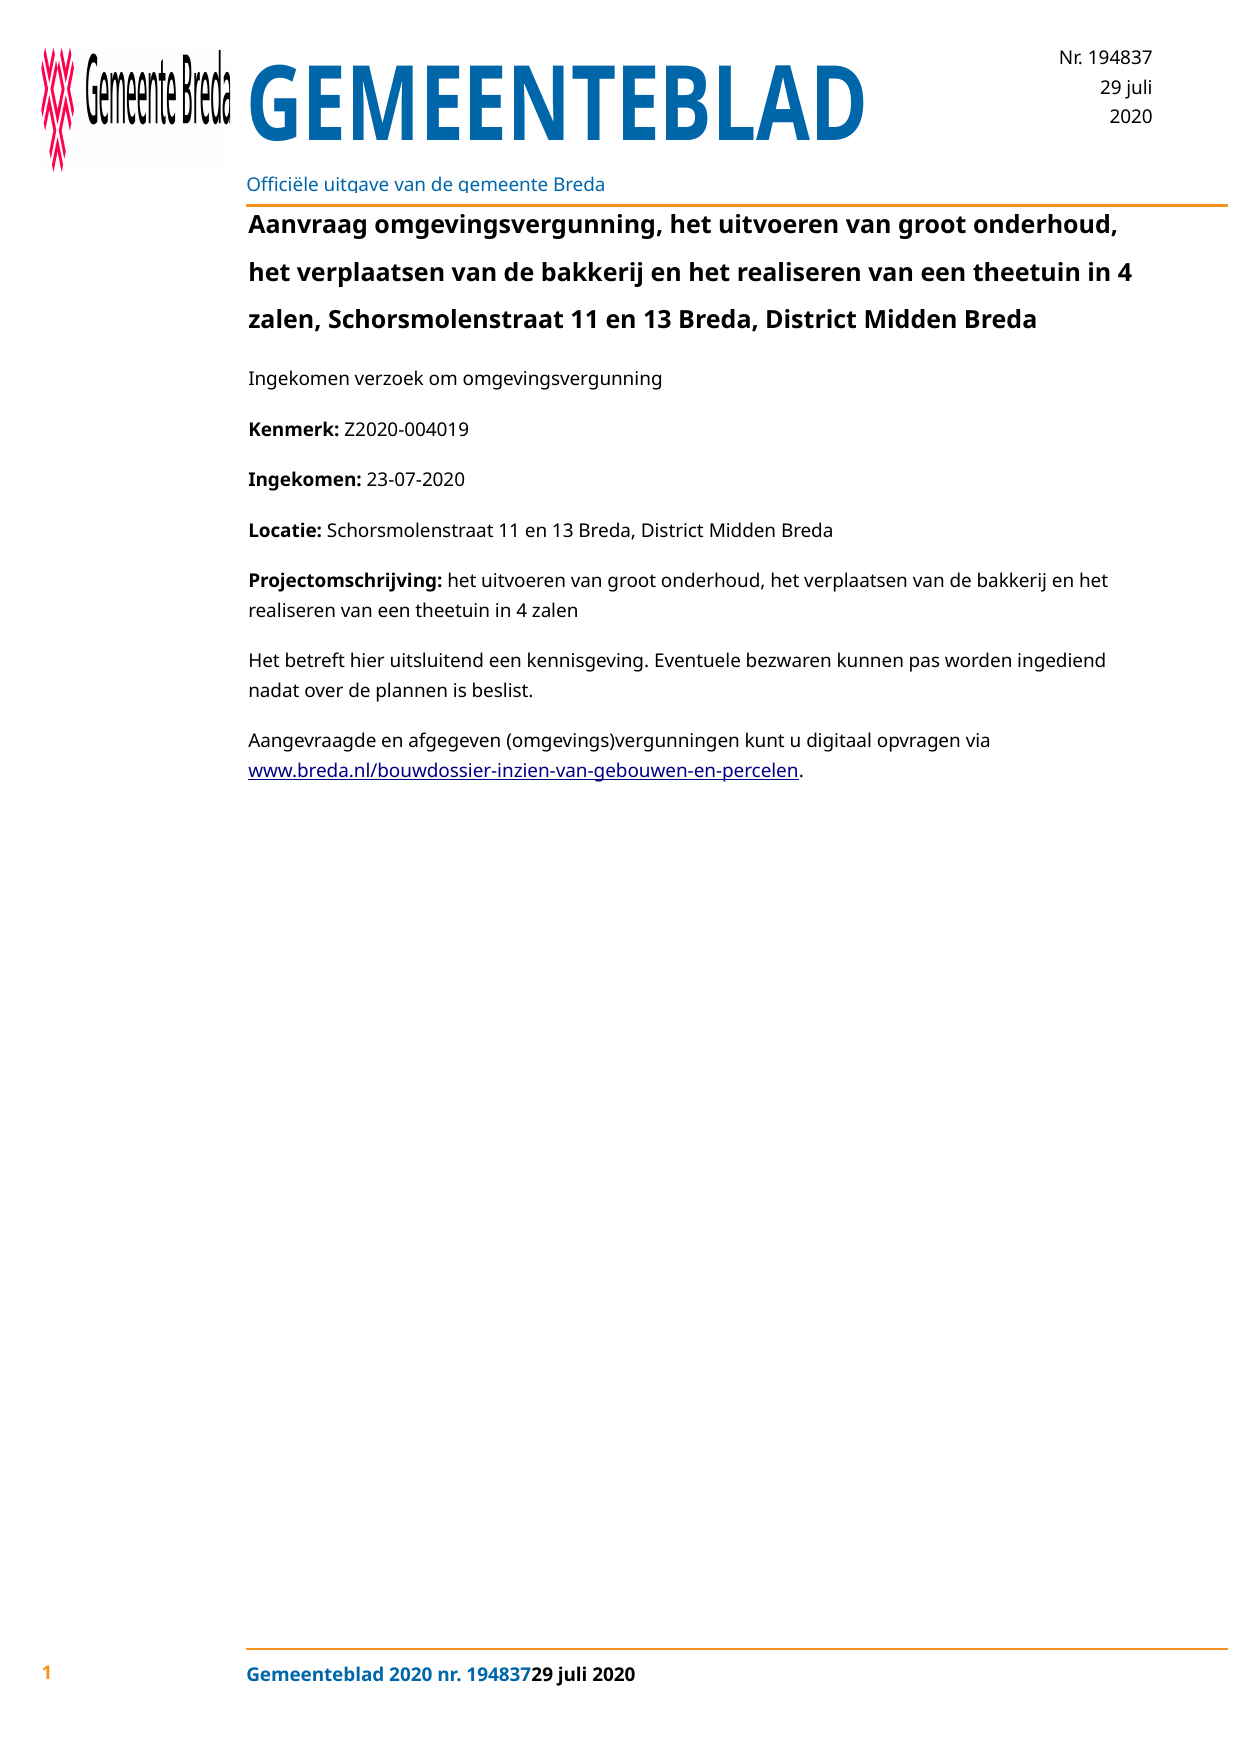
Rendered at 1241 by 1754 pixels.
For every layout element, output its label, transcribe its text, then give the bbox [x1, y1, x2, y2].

text Projectomschrijving: het uitvoeren van groot onderhoud, het verplaatsen van de bakkerij en het realiseren van een theetuin in 4 zalen [248, 567, 1152, 622]
text Ingekomen verzoek om omgevingsvergunning [248, 366, 1152, 391]
text Kenmerk: Z2020-004019 [248, 416, 1152, 442]
text Aanvraag omgevingsvergunning, het uitvoeren van groot onderhoud, het verplaatsen van de bakkerij en het realiseren van een theetuin in 4 zalen, Schorsmolenstraat 11 en 13 Breda, District Midden Breda [248, 207, 1152, 336]
picture [41, 47, 231, 172]
text Locatie: Schorsmolenstraat 11 en 13 Breda, District Midden Breda [248, 517, 1152, 542]
text Ingekomen: 23-07-2020 [248, 466, 1152, 492]
text Het betreft hier uitsluitend een kennisgeving. Eventuele bezwaren kunnen pas worden ingediend nadat over de plannen is beslist. [248, 647, 1152, 702]
text Aangevraagde en afgegeven (omgevings)vergunningen kunt u digitaal opvragen via www.breda.nl/bouwdossier-inzien-van-gebouwen-en-percelen. [248, 727, 1152, 782]
